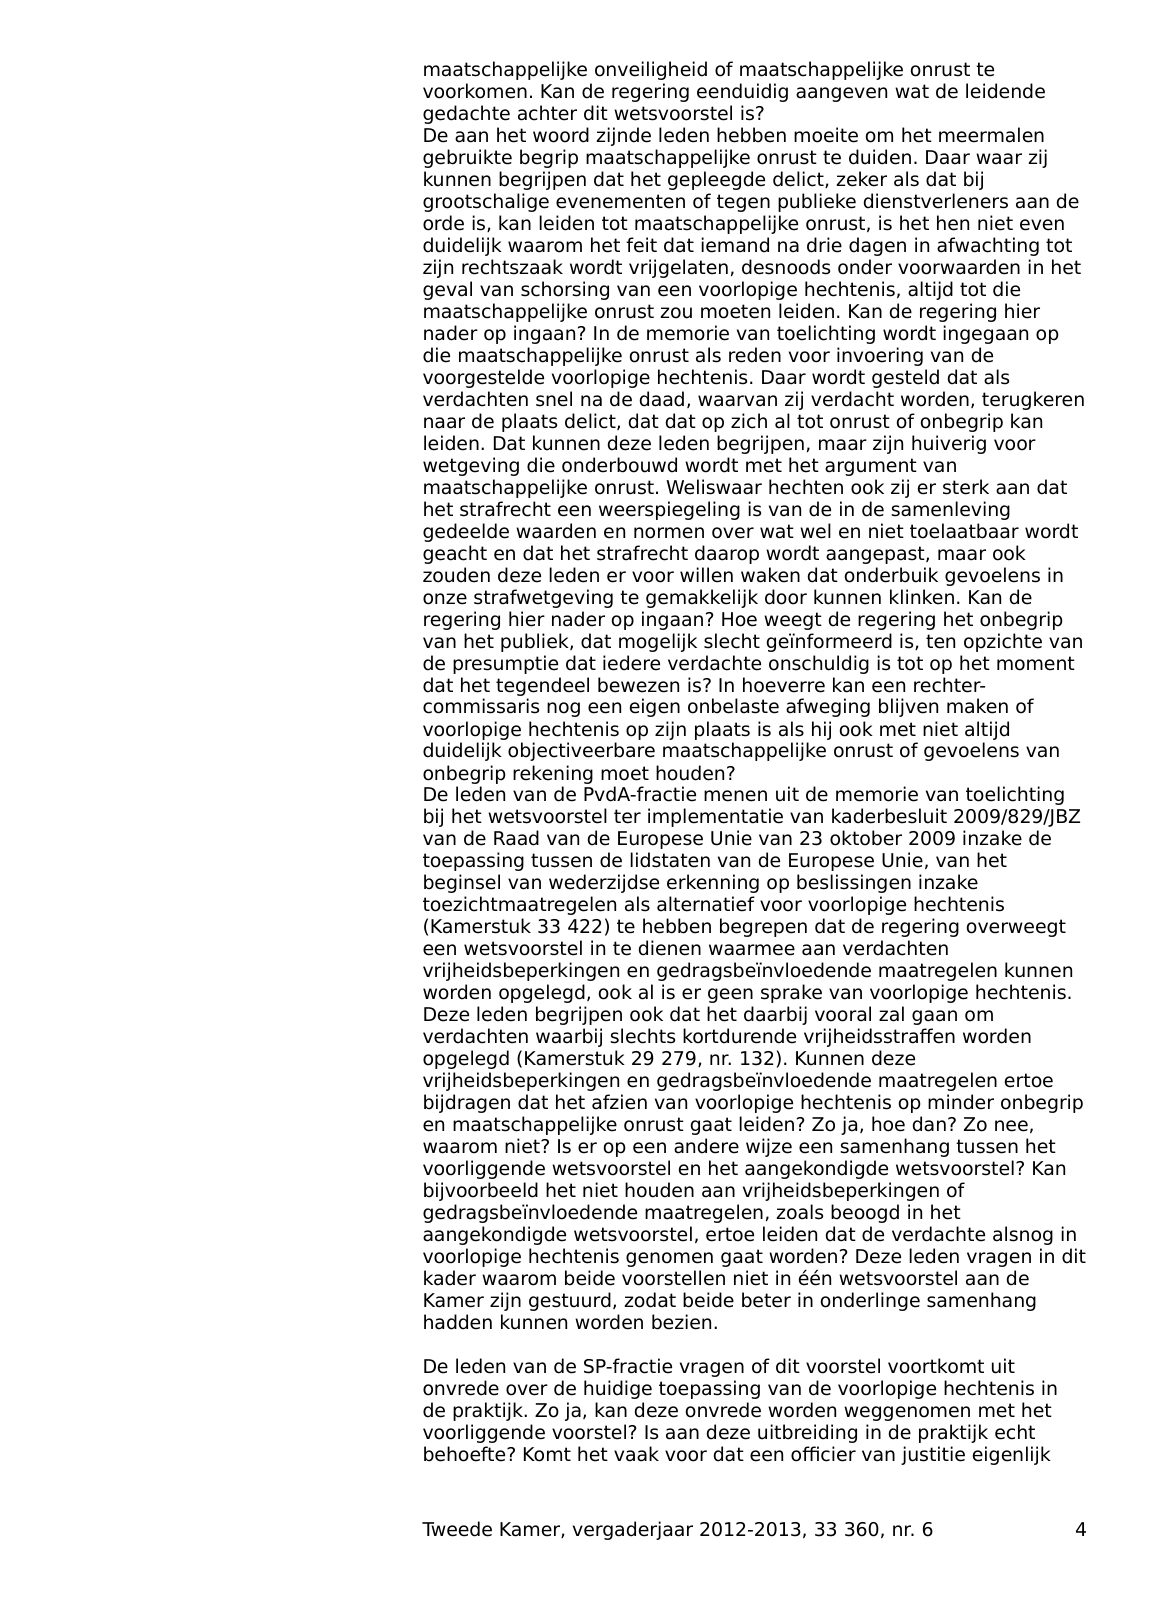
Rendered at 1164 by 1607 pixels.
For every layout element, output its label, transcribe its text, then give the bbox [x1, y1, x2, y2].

text De aan het woord zijnde leden hebben moeite om het meermalen gebruikte begrip maatschappelijke onrust te duiden. Daar waar zij kunnen begrijpen dat het gepleegde delict, zeker als dat bij grootschalige evenementen of tegen publieke dienstverleners aan de orde is, kan leiden tot maatschappelijke onrust, is het hen niet even duidelijk waarom het feit dat iemand na drie dagen in afwachting tot zijn rechtszaak wordt vrijgelaten, desnoods onder voorwaarden in het geval van schorsing van een voorlopige hechtenis, altijd tot die maatschappelijke onrust zou moeten leiden. Kan de regering hier nader op ingaan? In de memorie van toelichting wordt ingegaan op die maatschappelijke onrust als reden voor invoering van de voorgestelde voorlopige hechtenis. Daar wordt gesteld dat als verdachten snel na de daad, waarvan zij verdacht worden, terugkeren naar de plaats delict, dat dat op zich al tot onrust of onbegrip kan leiden. Dat kunnen deze leden begrijpen, maar zijn huiverig voor wetgeving die onderbouwd wordt met het argument van maatschappelijke onrust. Weliswaar hechten ook zij er sterk aan dat het strafrecht een weerspiegeling is van de in de samenleving gedeelde waarden en normen over wat wel en niet toelaatbaar wordt geacht en dat het strafrecht daarop wordt aangepast, maar ook zouden deze leden er voor willen waken dat onderbuik gevoelens in onze strafwetgeving te gemakkelijk door kunnen klinken. Kan de regering hier nader op ingaan? Hoe weegt de regering het onbegrip van het publiek, dat mogelijk slecht geïnformeerd is, ten opzichte van de presumptie dat iedere verdachte onschuldig is tot op het moment dat het tegendeel bewezen is? In hoeverre kan een rechter-commissaris nog een eigen onbelaste afweging blijven maken of voorlopige hechtenis op zijn plaats is als hij ook met niet altijd duidelijk objectiveerbare maatschappelijke onrust of gevoelens van onbegrip rekening moet houden? [422, 125, 1087, 784]
text De leden van de PvdA-fractie menen uit de memorie van toelichting bij het wetsvoorstel ter implementatie van kaderbesluit 2009/829/JBZ van de Raad van de Europese Unie van 23 oktober 2009 inzake de toepassing tussen de lidstaten van de Europese Unie, van het beginsel van wederzijdse erkenning op beslissingen inzake toezichtmaatregelen als alternatief voor voorlopige hechtenis (Kamerstuk 33 422) te hebben begrepen dat de regering overweegt een wetsvoorstel in te dienen waarmee aan verdachten vrijheidsbeperkingen en gedragsbeïnvloedende maatregelen kunnen worden opgelegd, ook al is er geen sprake van voorlopige hechtenis. Deze leden begrijpen ook dat het daarbij vooral zal gaan om verdachten waarbij slechts kortdurende vrijheidsstraffen worden opgelegd (Kamerstuk 29 279, nr. 132). Kunnen deze vrijheidsbeperkingen en gedragsbeïnvloedende maatregelen ertoe bijdragen dat het afzien van voorlopige hechtenis op minder onbegrip en maatschappelijke onrust gaat leiden? Zo ja, hoe dan? Zo nee, waarom niet? Is er op een andere wijze een samenhang tussen het voorliggende wetsvoorstel en het aangekondigde wetsvoorstel? Kan bijvoorbeeld het niet houden aan vrijheidsbeperkingen of gedragsbeïnvloedende maatregelen, zoals beoogd in het aangekondigde wetsvoorstel, ertoe leiden dat de verdachte alsnog in voorlopige hechtenis genomen gaat worden? Deze leden vragen in dit kader waarom beide voorstellen niet in één wetsvoorstel aan de Kamer zijn gestuurd, zodat beide beter in onderlinge samenhang hadden kunnen worden bezien. [422, 784, 1087, 1334]
text De leden van de SP-fractie vragen of dit voorstel voortkomt uit onvrede over de huidige toepassing van de voorlopige hechtenis in de praktijk. Zo ja, kan deze onvrede worden weggenomen met het voorliggende voorstel? Is aan deze uitbreiding in de praktijk echt behoefte? Komt het vaak voor dat een officier van justitie eigenlijk [422, 1356, 1087, 1466]
text maatschappelijke onveiligheid of maatschappelijke onrust te voorkomen. Kan de regering eenduidig aangeven wat de leidende gedachte achter dit wetsvoorstel is? [422, 59, 1087, 125]
